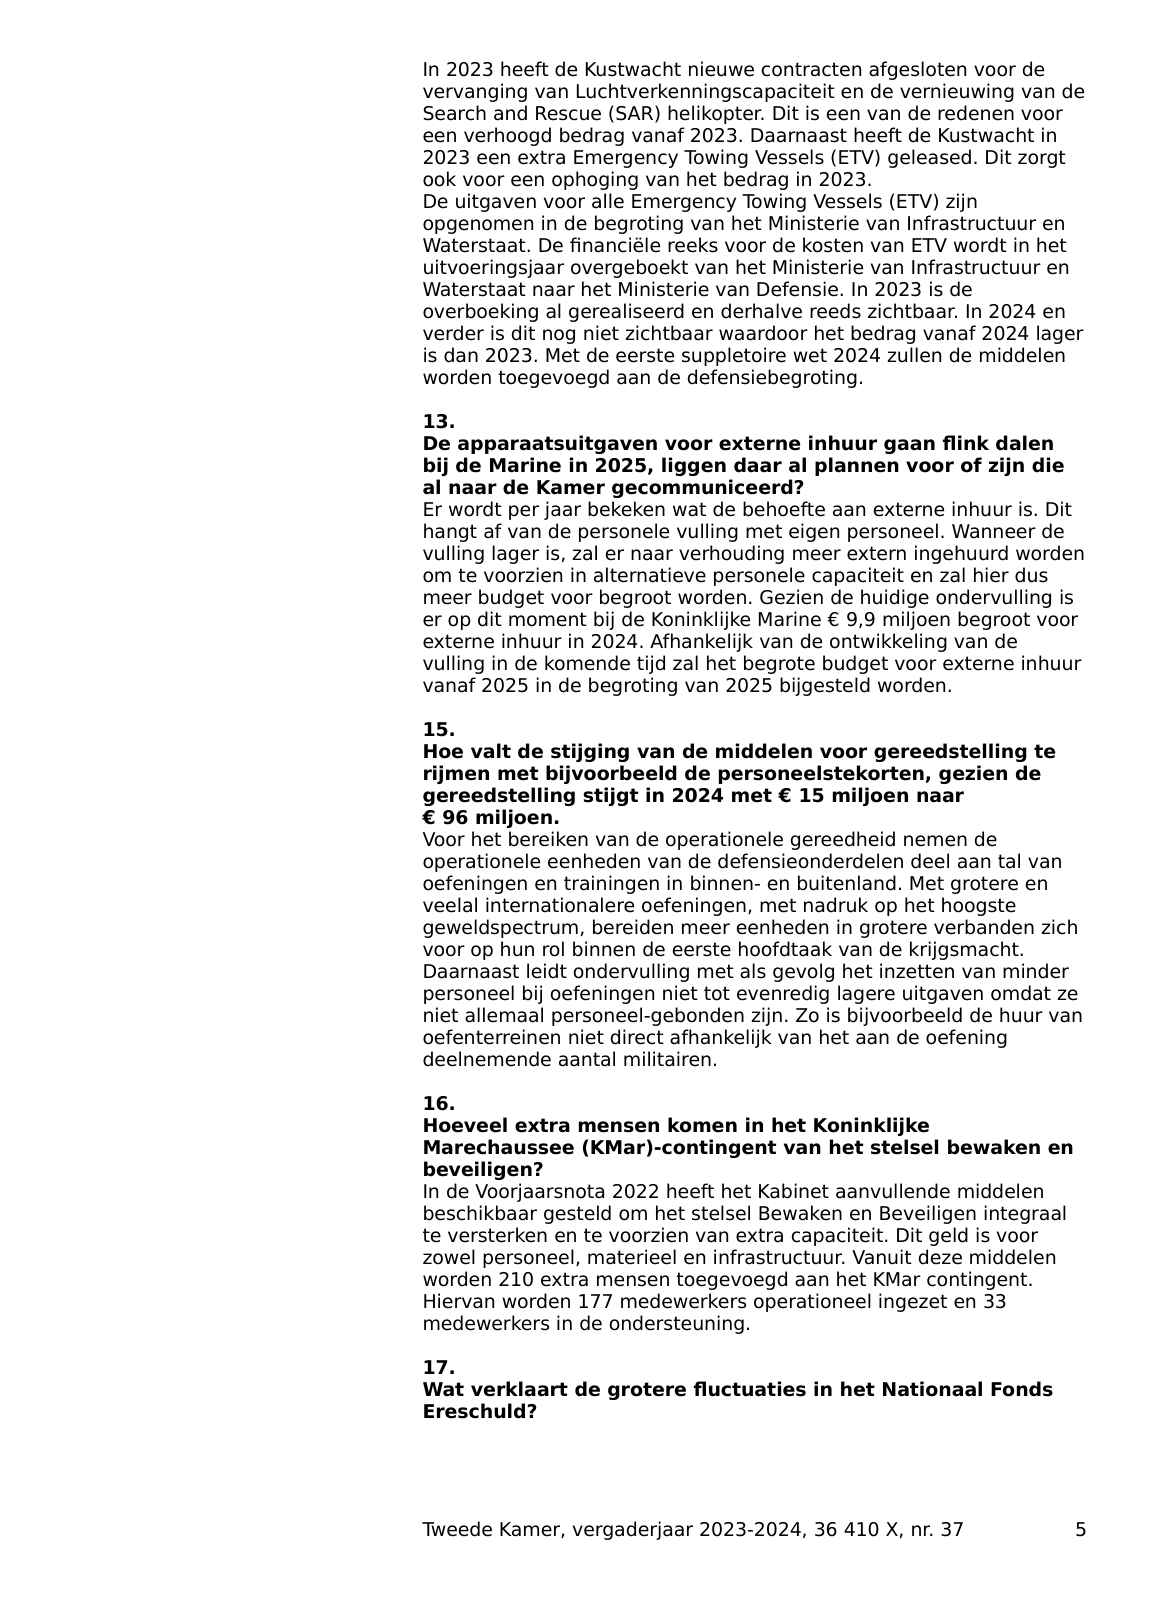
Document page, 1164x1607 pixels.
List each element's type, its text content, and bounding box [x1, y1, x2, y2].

text De apparaatsuitgaven voor externe inhuur gaan flink dalen bij de Marine in 2025, liggen daar al plannen voor of zijn die al naar de Kamer gecommuniceerd? [422, 433, 1087, 499]
text 17. [422, 1357, 1087, 1379]
text Er wordt per jaar bekeken wat de behoefte aan externe inhuur is. Dit hangt af van de personele vulling met eigen personeel. Wanneer de vulling lager is, zal er naar verhouding meer extern ingehuurd worden om te voorzien in alternatieve personele capaciteit en zal hier dus meer budget voor begroot worden. Gezien de huidige ondervulling is er op dit moment bij de Koninklijke Marine € 9,9 miljoen begroot voor externe inhuur in 2024. Afhankelijk van de ontwikkeling van de vulling in de komende tijd zal het begrote budget voor externe inhuur vanaf 2025 in de begroting van 2025 bijgesteld worden. [422, 499, 1087, 697]
text Hoeveel extra mensen komen in het Koninklijke Marechaussee (KMar)-contingent van het stelsel bewaken en beveiligen? [422, 1115, 1087, 1181]
text 15. [422, 719, 1087, 741]
text Voor het bereiken van de operationele gereedheid nemen de operationele eenheden van de defensieonderdelen deel aan tal van oefeningen en trainingen in binnen- en buitenland. Met grotere en veelal internationalere oefeningen, met nadruk op het hoogste geweldspectrum, bereiden meer eenheden in grotere verbanden zich voor op hun rol binnen de eerste hoofdtaak van de krijgsmacht. Daarnaast leidt ondervulling met als gevolg het inzetten van minder personeel bij oefeningen niet tot evenredig lagere uitgaven omdat ze niet allemaal personeel-gebonden zijn. Zo is bijvoorbeeld de huur van oefenterreinen niet direct afhankelijk van het aan de oefening deelnemende aantal militairen. [422, 829, 1087, 1071]
text 13. [422, 411, 1087, 433]
text In 2023 heeft de Kustwacht nieuwe contracten afgesloten voor de vervanging van Luchtverkenningscapaciteit en de vernieuwing van de Search and Rescue (SAR) helikopter. Dit is een van de redenen voor een verhoogd bedrag vanaf 2023. Daarnaast heeft de Kustwacht in 2023 een extra Emergency Towing Vessels (ETV) geleased. Dit zorgt ook voor een ophoging van het bedrag in 2023. [422, 59, 1087, 191]
text In de Voorjaarsnota 2022 heeft het Kabinet aanvullende middelen beschikbaar gesteld om het stelsel Bewaken en Beveiligen integraal te versterken en te voorzien van extra capaciteit. Dit geld is voor zowel personeel, materieel en infrastructuur. Vanuit deze middelen worden 210 extra mensen toegevoegd aan het KMar contingent. Hiervan worden 177 medewerkers operationeel ingezet en 33 medewerkers in de ondersteuning. [422, 1181, 1087, 1334]
text De uitgaven voor alle Emergency Towing Vessels (ETV) zijn opgenomen in de begroting van het Ministerie van Infrastructuur en Waterstaat. De financiële reeks voor de kosten van ETV wordt in het uitvoeringsjaar overgeboekt van het Ministerie van Infrastructuur en Waterstaat naar het Ministerie van Defensie. In 2023 is de overboeking al gerealiseerd en derhalve reeds zichtbaar. In 2024 en verder is dit nog niet zichtbaar waardoor het bedrag vanaf 2024 lager is dan 2023. Met de eerste suppletoire wet 2024 zullen de middelen worden toegevoegd aan de defensiebegroting. [422, 191, 1087, 389]
text Wat verklaart de grotere fluctuaties in het Nationaal Fonds Ereschuld? [422, 1379, 1087, 1423]
text Hoe valt de stijging van de middelen voor gereedstelling te rijmen met bijvoorbeeld de personeelstekorten, gezien de gereedstelling stijgt in 2024 met € 15 miljoen naar € 96 miljoen. [422, 741, 1087, 829]
text 16. [422, 1093, 1087, 1115]
